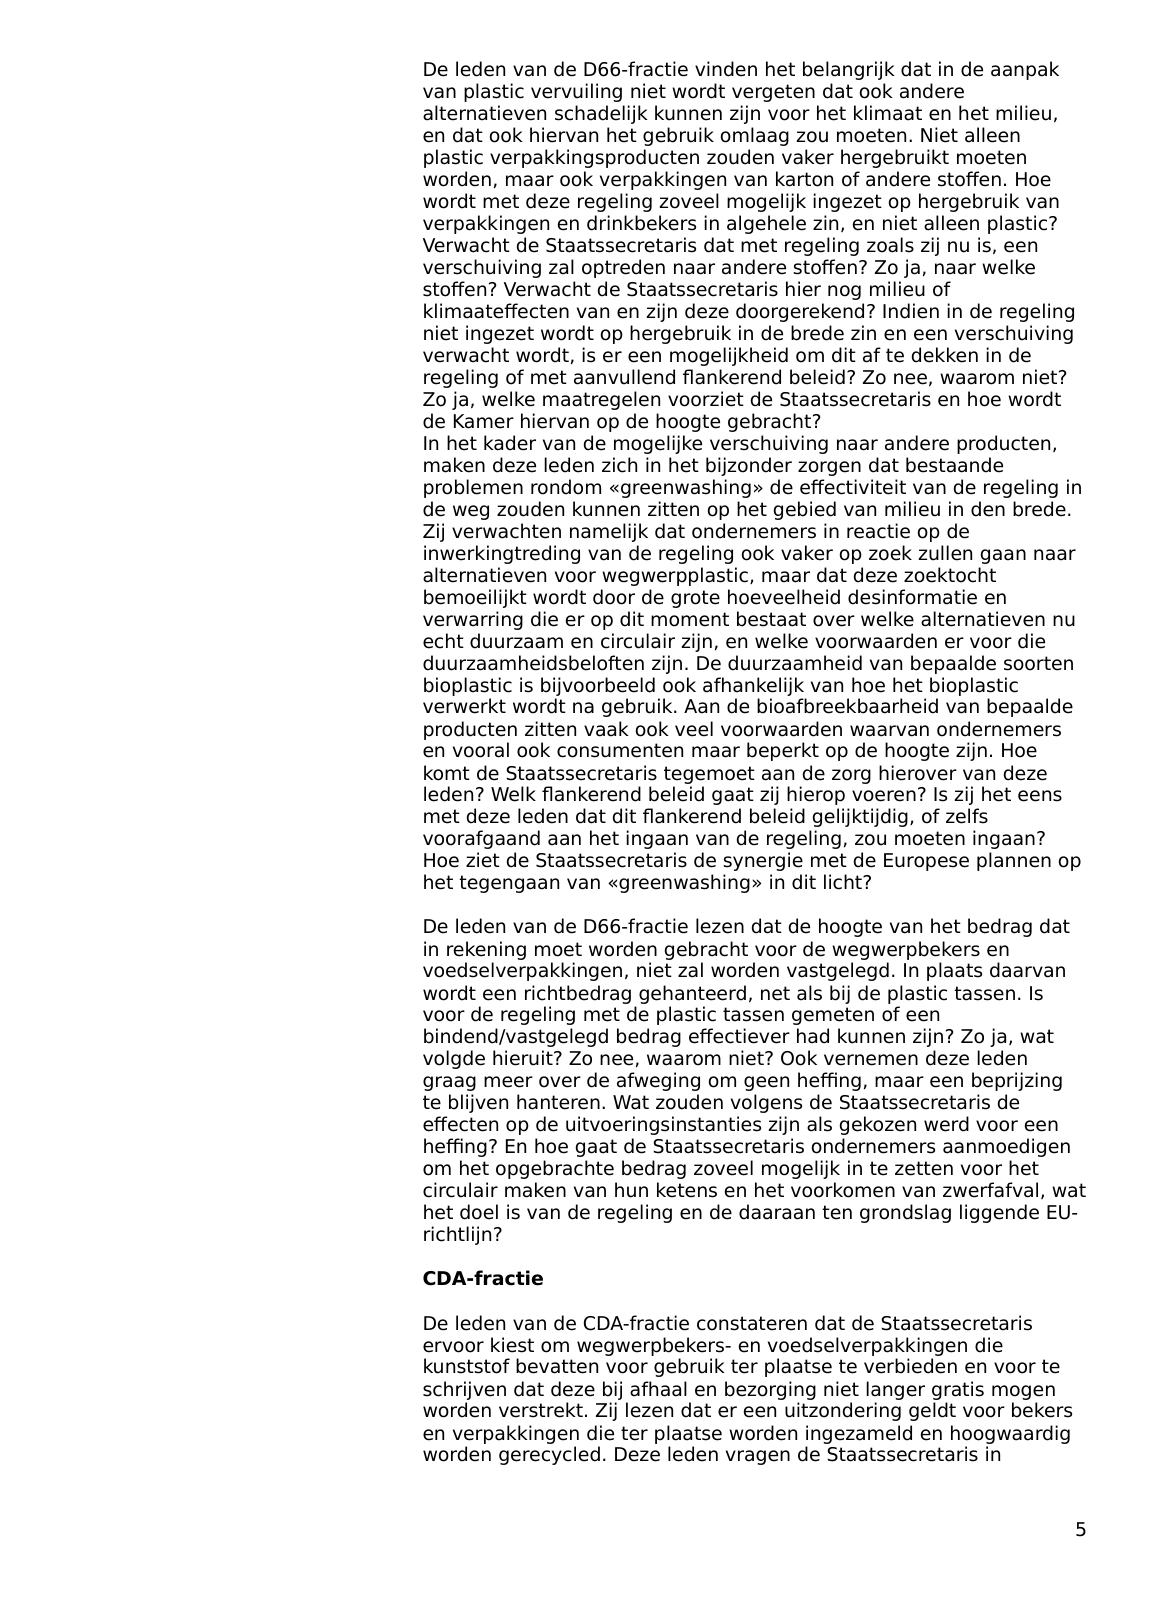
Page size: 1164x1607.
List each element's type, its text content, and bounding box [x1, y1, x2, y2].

text De leden van de CDA-fractie constateren dat de Staatssecretaris ervoor kiest om wegwerpbekers- en voedselverpakkingen die kunststof bevatten voor gebruik ter plaatse te verbieden en voor te schrijven dat deze bij afhaal en bezorging niet langer gratis mogen worden verstrekt. Zij lezen dat er een uitzondering geldt voor bekers en verpakkingen die ter plaatse worden ingezameld en hoogwaardig worden gerecycled. Deze leden vragen de Staatssecretaris in [422, 1312, 1087, 1466]
text In het kader van de mogelijke verschuiving naar andere producten, maken deze leden zich in het bijzonder zorgen dat bestaande problemen rondom «greenwashing» de effectiviteit van de regeling in de weg zouden kunnen zitten op het gebied van milieu in den brede. Zij verwachten namelijk dat ondernemers in reactie op de inwerkingtreding van de regeling ook vaker op zoek zullen gaan naar alternatieven voor wegwerpplastic, maar dat deze zoektocht bemoeilijkt wordt door de grote hoeveelheid desinformatie en verwarring die er op dit moment bestaat over welke alternatieven nu echt duurzaam en circulair zijn, en welke voorwaarden er voor die duurzaamheidsbeloften zijn. De duurzaamheid van bepaalde soorten bioplastic is bijvoorbeeld ook afhankelijk van hoe het bioplastic verwerkt wordt na gebruik. Aan de bioafbreekbaarheid van bepaalde producten zitten vaak ook veel voorwaarden waarvan ondernemers en vooral ook consumenten maar beperkt op de hoogte zijn. Hoe komt de Staatssecretaris tegemoet aan de zorg hierover van deze leden? Welk flankerend beleid gaat zij hierop voeren? Is zij het eens met deze leden dat dit flankerend beleid gelijktijdig, of zelfs voorafgaand aan het ingaan van de regeling, zou moeten ingaan? Hoe ziet de Staatssecretaris de synergie met de Europese plannen op het tegengaan van «greenwashing» in dit licht? [422, 433, 1087, 894]
subtitle CDA-fractie [422, 1268, 1087, 1290]
text De leden van de D66-fractie lezen dat de hoogte van het bedrag dat in rekening moet worden gebracht voor de wegwerpbekers en voedselverpakkingen, niet zal worden vastgelegd. In plaats daarvan wordt een richtbedrag gehanteerd, net als bij de plastic tassen. Is voor de regeling met de plastic tassen gemeten of een bindend/vastgelegd bedrag effectiever had kunnen zijn? Zo ja, wat volgde hieruit? Zo nee, waarom niet? Ook vernemen deze leden graag meer over de afweging om geen heffing, maar een beprijzing te blijven hanteren. Wat zouden volgens de Staatssecretaris de effecten op de uitvoeringsinstanties zijn als gekozen werd voor een heffing? En hoe gaat de Staatssecretaris ondernemers aanmoedigen om het opgebrachte bedrag zoveel mogelijk in te zetten voor het circulair maken van hun ketens en het voorkomen van zwerfafval, wat het doel is van de regeling en de daaraan ten grondslag liggende EU-richtlijn? [422, 916, 1087, 1246]
text De leden van de D66-fractie vinden het belangrijk dat in de aanpak van plastic vervuiling niet wordt vergeten dat ook andere alternatieven schadelijk kunnen zijn voor het klimaat en het milieu, en dat ook hiervan het gebruik omlaag zou moeten. Niet alleen plastic verpakkingsproducten zouden vaker hergebruikt moeten worden, maar ook verpakkingen van karton of andere stoffen. Hoe wordt met deze regeling zoveel mogelijk ingezet op hergebruik van verpakkingen en drinkbekers in algehele zin, en niet alleen plastic? Verwacht de Staatssecretaris dat met regeling zoals zij nu is, een verschuiving zal optreden naar andere stoffen? Zo ja, naar welke stoffen? Verwacht de Staatssecretaris hier nog milieu of klimaateffecten van en zijn deze doorgerekend? Indien in de regeling niet ingezet wordt op hergebruik in de brede zin en een verschuiving verwacht wordt, is er een mogelijkheid om dit af te dekken in de regeling of met aanvullend flankerend beleid? Zo nee, waarom niet? Zo ja, welke maatregelen voorziet de Staatssecretaris en hoe wordt de Kamer hiervan op de hoogte gebracht? [422, 59, 1087, 433]
